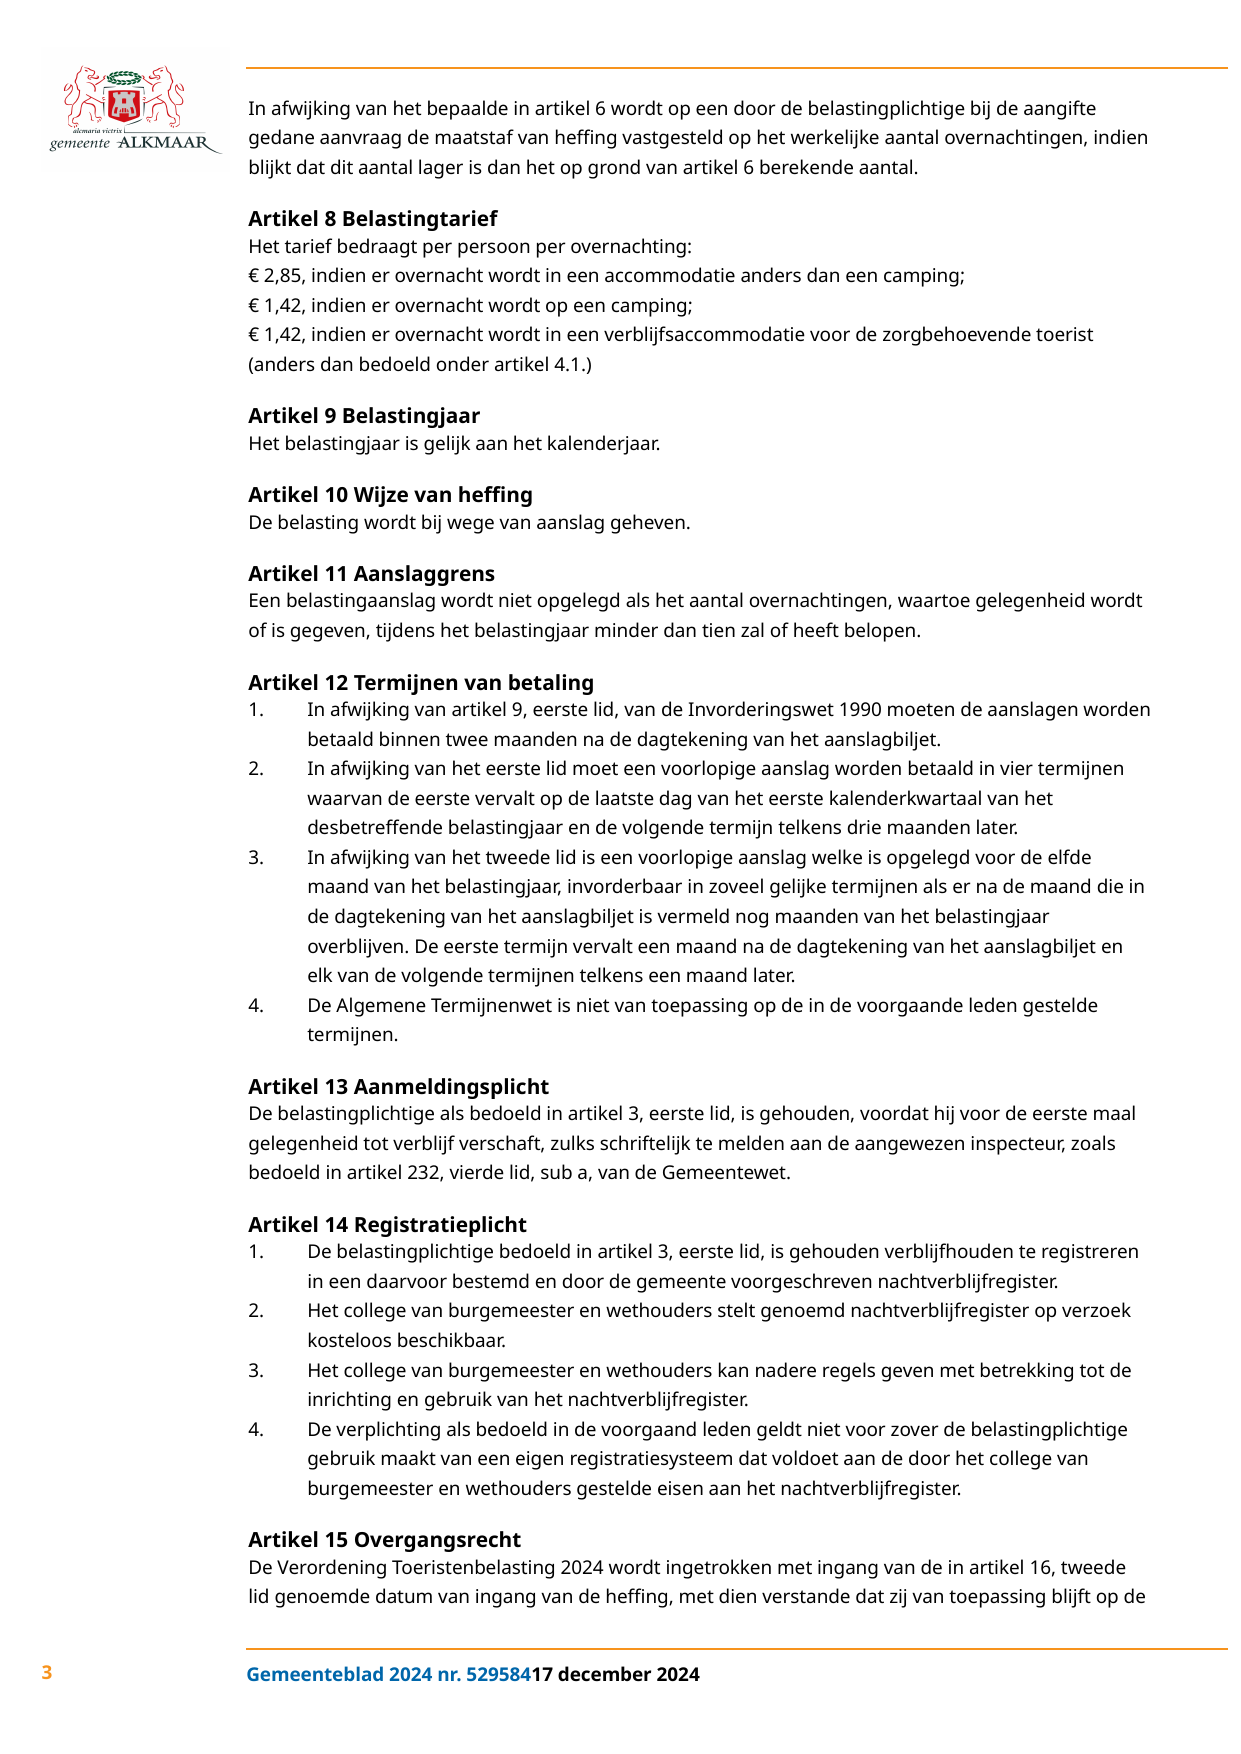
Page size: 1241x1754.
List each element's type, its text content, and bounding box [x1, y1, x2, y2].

text Een belastingaanslag wordt niet opgelegd als het aantal overnachtingen, waartoe gelegenheid wordt of is gegeven, tijdens het belastingjaar minder dan tien zal of heeft belopen. [248, 588, 1152, 643]
text € 1,42, indien er overnacht wordt in een verblijfsaccommodatie voor de zorgbehoevende toerist (anders dan bedoeld onder artikel 4.1.) [248, 322, 1152, 377]
text Het tarief bedraagt per persoon per overnachting: [248, 233, 1152, 258]
text In afwijking van het bepaalde in artikel 6 wordt op een door de belastingplichtige bij de aangifte gedane aanvraag de maatstaf van heffing vastgesteld op het werkelijke aantal overnachtingen, indien blijkt dat dit aantal lager is dan het op grond van artikel 6 berekende aantal. [248, 95, 1152, 180]
picture [41, 47, 231, 172]
text De belastingplichtige als bedoeld in artikel 3, eerste lid, is gehouden, voordat hij voor de eerste maal gelegenheid tot verblijf verschaft, zulks schriftelijk te melden aan de aangewezen inspecteur, zoals bedoeld in artikel 232, vierde lid, sub a, van de Gemeentewet. [248, 1100, 1152, 1185]
text € 2,85, indien er overnacht wordt in een accommodatie anders dan een camping; [248, 262, 1152, 288]
text Artikel 14 Registratieplicht [248, 1210, 1152, 1238]
list De Algemene Termijnenwet is niet van toepassing op de in de voorgaande leden gestelde termijnen. [248, 992, 1152, 1047]
list In afwijking van het tweede lid is een voorlopige aanslag welke is opgelegd voor de elfde maand van het belastingjaar, invorderbaar in zoveel gelijke termijnen als er na de maand die in de dagtekening van het aanslagbiljet is vermeld nog maanden van het belastingjaar overblijven. De eerste termijn vervalt een maand na de dagtekening van het aanslagbiljet en elk van de volgende termijnen telkens een maand later. [248, 844, 1152, 988]
text Artikel 8 Belastingtarief [248, 204, 1152, 233]
text Artikel 10 Wijze van heffing [248, 480, 1152, 509]
text Het belastingjaar is gelijk aan het kalenderjaar. [248, 430, 1152, 456]
list De verplichting als bedoeld in de voorgaand leden geldt niet voor zover de belastingplichtige gebruik maakt van een eigen registratiesysteem dat voldoet aan de door het college van burgemeester en wethouders gestelde eisen aan het nachtverblijfregister. [248, 1416, 1152, 1501]
list De belastingplichtige bedoeld in artikel 3, eerste lid, is gehouden verblijfhouden te registreren in een daarvoor bestemd en door de gemeente voorgeschreven nachtverblijfregister. [248, 1238, 1152, 1294]
list In afwijking van artikel 9, eerste lid, van de Invorderingswet 1990 moeten de aanslagen worden betaald binnen twee maanden na de dagtekening van het aanslagbiljet. [248, 696, 1152, 751]
text De belasting wordt bij wege van aanslag geheven. [248, 509, 1152, 534]
text De Verordening Toeristenbelasting 2024 wordt ingetrokken met ingang van de in artikel 16, tweede lid genoemde datum van ingang van de heffing, met dien verstande dat zij van toepassing blijft op de [248, 1554, 1152, 1609]
text Artikel 11 Aanslaggrens [248, 559, 1152, 588]
list Het college van burgemeester en wethouders stelt genoemd nachtverblijfregister op verzoek kosteloos beschikbaar. [248, 1298, 1152, 1353]
list Het college van burgemeester en wethouders kan nadere regels geven met betrekking tot de inrichting en gebruik van het nachtverblijfregister. [248, 1357, 1152, 1412]
list In afwijking van het eerste lid moet een voorlopige aanslag worden betaald in vier termijnen waarvan de eerste vervalt op de laatste dag van het eerste kalenderkwartaal van het desbetreffende belastingjaar en de volgende termijn telkens drie maanden later. [248, 755, 1152, 840]
text Artikel 13 Aanmeldingsplicht [248, 1072, 1152, 1100]
text € 1,42, indien er overnacht wordt op een camping; [248, 292, 1152, 318]
text Artikel 15 Overgangsrecht [248, 1526, 1152, 1554]
text Artikel 9 Belastingjaar [248, 402, 1152, 430]
text Artikel 12 Termijnen van betaling [248, 668, 1152, 696]
